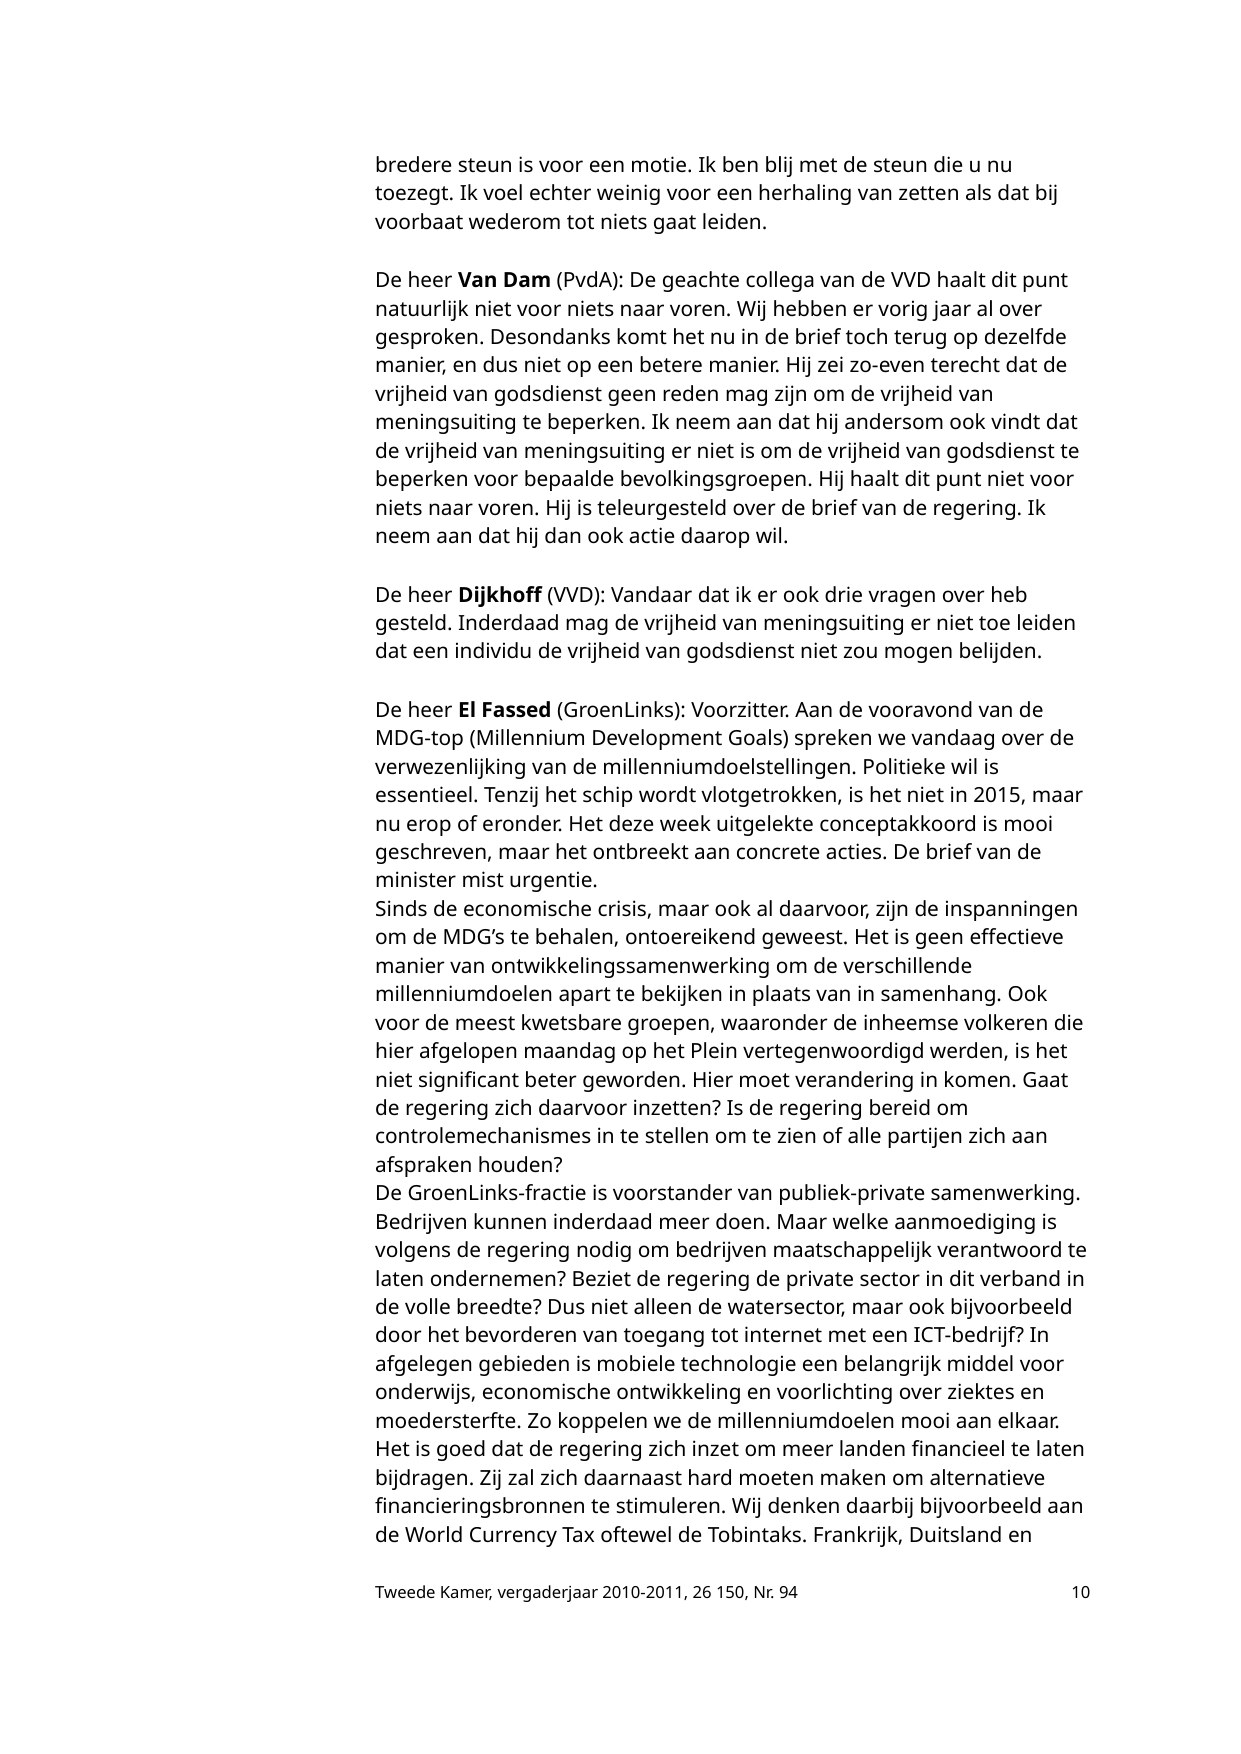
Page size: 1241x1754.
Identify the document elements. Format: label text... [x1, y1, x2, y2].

text Het is goed dat de regering zich inzet om meer landen financieel te laten bijdragen. Zij zal zich daarnaast hard moeten maken om alternatieve financieringsbronnen te stimuleren. Wij denken daarbij bijvoorbeeld aan de World Currency Tax oftewel de Tobintaks. Frankrijk, Duitsland en [375, 1434, 1090, 1548]
text Sinds de economische crisis, maar ook al daarvoor, zijn de inspanningen om de MDG’s te behalen, ontoereikend geweest. Het is geen effectieve manier van ontwikkelingssamenwerking om de verschillende millenniumdoelen apart te bekijken in plaats van in samenhang. Ook voor de meest kwetsbare groepen, waaronder de inheemse volkeren die hier afgelopen maandag op het Plein vertegenwoordigd werden, is het niet significant beter geworden. Hier moet verandering in komen. Gaat de regering zich daarvoor inzetten? Is de regering bereid om controlemechanismes in te stellen om te zien of alle partijen zich aan afspraken houden? [375, 894, 1090, 1178]
text De GroenLinks-fractie is voorstander van publiek-private samenwerking. Bedrijven kunnen inderdaad meer doen. Maar welke aanmoediging is volgens de regering nodig om bedrijven maatschappelijk verantwoord te laten ondernemen? Beziet de regering de private sector in dit verband in de volle breedte? Dus niet alleen de watersector, maar ook bijvoorbeeld door het bevorderen van toegang tot internet met een ICT-bedrijf? In afgelegen gebieden is mobiele technologie een belangrijk middel voor onderwijs, economische ontwikkeling en voorlichting over ziektes en moedersterfte. Zo koppelen we de millenniumdoelen mooi aan elkaar. [375, 1178, 1090, 1434]
text De heer El Fassed (GroenLinks): Voorzitter. Aan de vooravond van de MDG-top (Millennium Development Goals) spreken we vandaag over de verwezenlijking van de millenniumdoelstellingen. Politieke wil is essentieel. Tenzij het schip wordt vlotgetrokken, is het niet in 2015, maar nu erop of eronder. Het deze week uitgelekte conceptakkoord is mooi geschreven, maar het ontbreekt aan concrete acties. De brief van de minister mist urgentie. [375, 695, 1090, 894]
text De heer Dijkhoff (VVD): Vandaar dat ik er ook drie vragen over heb gesteld. Inderdaad mag de vrijheid van meningsuiting er niet toe leiden dat een individu de vrijheid van godsdienst niet zou mogen belijden. [375, 580, 1090, 665]
text bredere steun is voor een motie. Ik ben blij met de steun die u nu toezegt. Ik voel echter weinig voor een herhaling van zetten als dat bij voorbaat wederom tot niets gaat leiden. [375, 150, 1090, 235]
text De heer Van Dam (PvdA): De geachte collega van de VVD haalt dit punt natuurlijk niet voor niets naar voren. Wij hebben er vorig jaar al over gesproken. Desondanks komt het nu in de brief toch terug op dezelfde manier, en dus niet op een betere manier. Hij zei zo-even terecht dat de vrijheid van godsdienst geen reden mag zijn om de vrijheid van meningsuiting te beperken. Ik neem aan dat hij andersom ook vindt dat de vrijheid van meningsuiting er niet is om de vrijheid van godsdienst te beperken voor bepaalde bevolkingsgroepen. Hij haalt dit punt niet voor niets naar voren. Hij is teleurgesteld over de brief van de regering. Ik neem aan dat hij dan ook actie daarop wil. [375, 265, 1090, 550]
